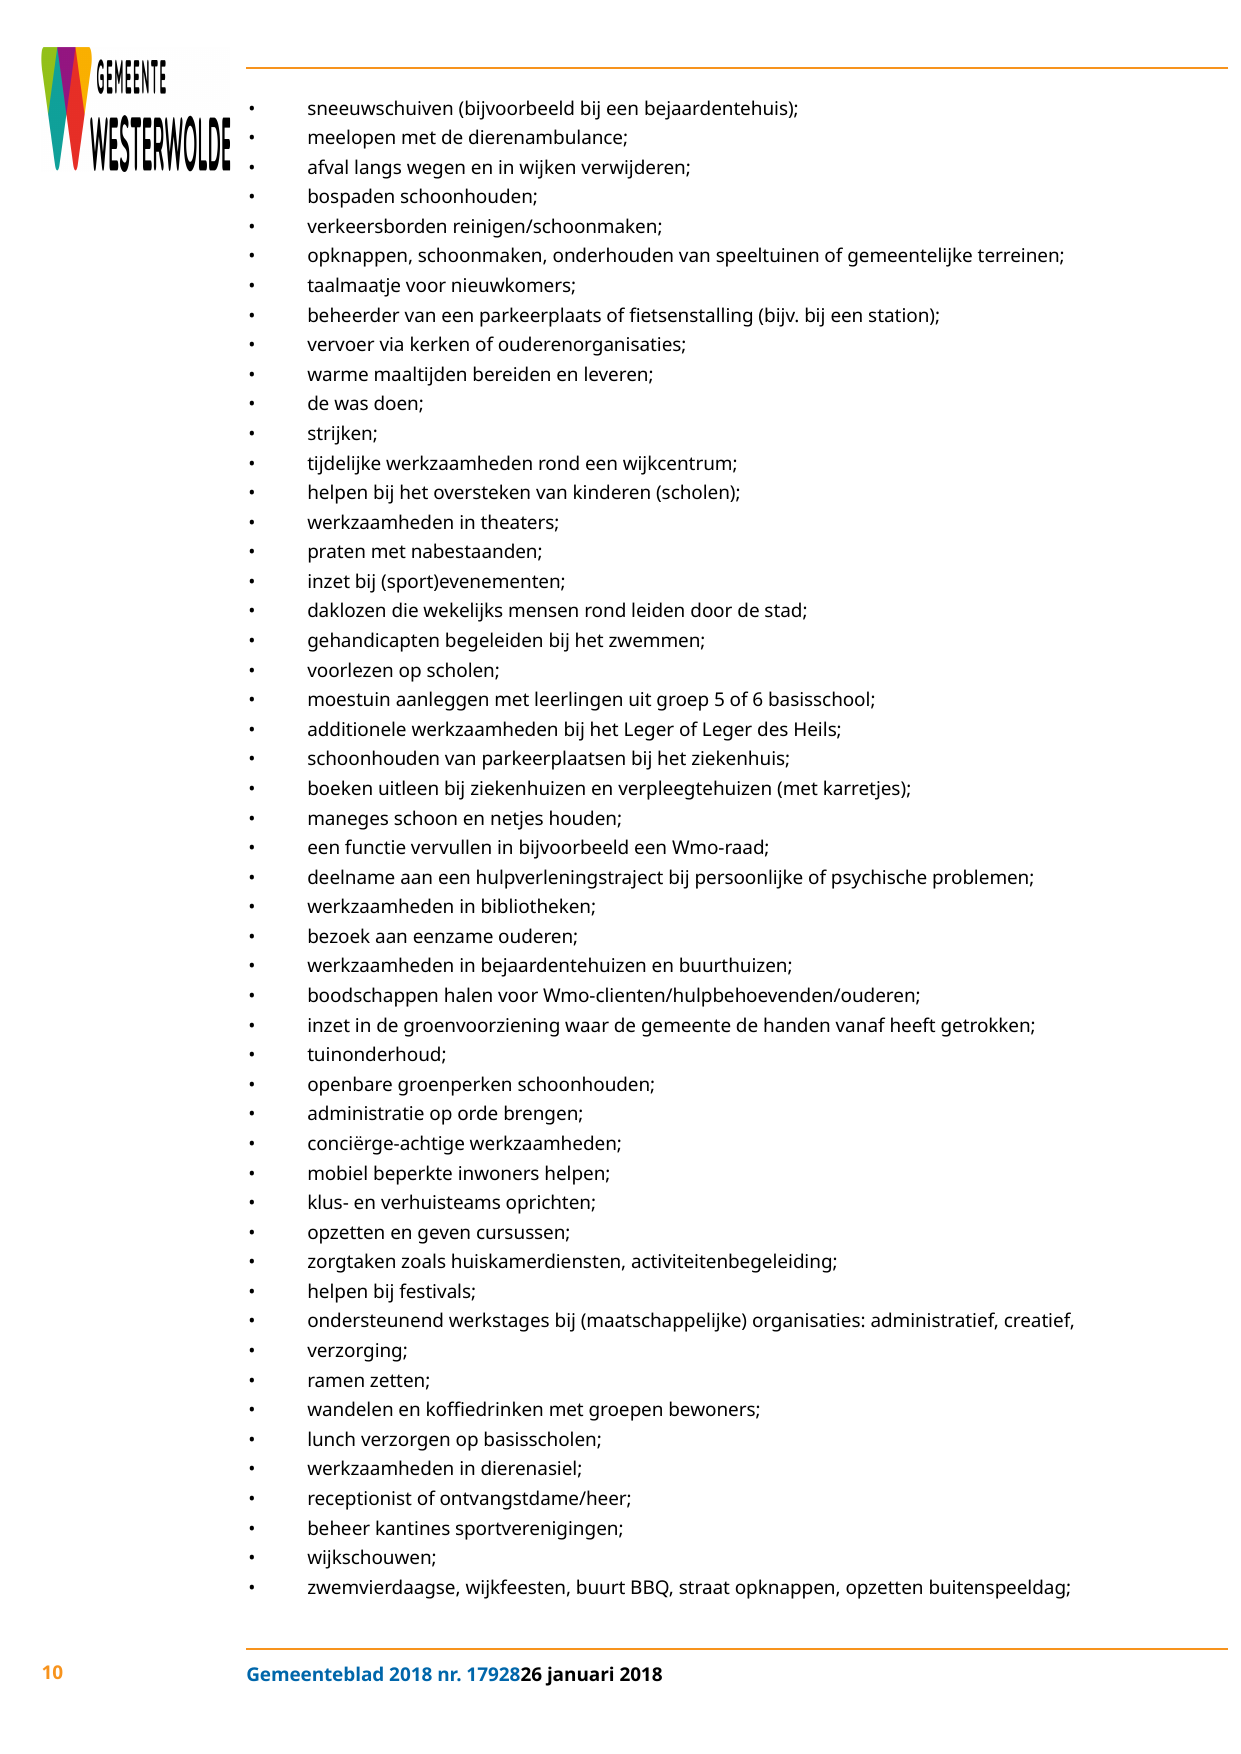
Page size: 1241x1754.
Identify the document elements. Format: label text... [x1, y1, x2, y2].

list gehandicapten begeleiden bij het zwemmen; [248, 627, 1152, 653]
list daklozen die wekelijks mensen rond leiden door de stad; [248, 598, 1152, 623]
list maneges schoon en netjes houden; [248, 805, 1152, 831]
list vervoer via kerken of ouderenorganisaties; [248, 331, 1152, 357]
list wandelen en koffiedrinken met groepen bewoners; [248, 1396, 1152, 1422]
list openbare groenperken schoonhouden; [248, 1071, 1152, 1097]
list administratie op orde brengen; [248, 1101, 1152, 1126]
list verkeersborden reinigen/schoonmaken; [248, 213, 1152, 239]
list conciërge-achtige werkzaamheden; [248, 1130, 1152, 1156]
list taalmaatje voor nieuwkomers; [248, 272, 1152, 298]
list inzet in de groenvoorziening waar de gemeente de handen vanaf heeft getrokken; [248, 1012, 1152, 1038]
list inzet bij (sport)evenementen; [248, 568, 1152, 594]
list boodschappen halen voor Wmo-clienten/hulpbehoevenden/ouderen; [248, 982, 1152, 1008]
list ondersteunend werkstages bij (maatschappelijke) organisaties: administratief, creatief, [248, 1308, 1152, 1333]
list tijdelijke werkzaamheden rond een wijkcentrum; [248, 450, 1152, 476]
list receptionist of ontvangstdame/heer; [248, 1485, 1152, 1511]
list strijken; [248, 420, 1152, 446]
list boeken uitleen bij ziekenhuizen en verpleegtehuizen (met karretjes); [248, 775, 1152, 801]
list voorlezen op scholen; [248, 657, 1152, 683]
list helpen bij het oversteken van kinderen (scholen); [248, 479, 1152, 505]
list sneeuwschuiven (bijvoorbeeld bij een bejaardentehuis); [248, 95, 1152, 121]
list werkzaamheden in dierenasiel; [248, 1456, 1152, 1481]
list de was doen; [248, 391, 1152, 416]
list bospaden schoonhouden; [248, 183, 1152, 209]
list een functie vervullen in bijvoorbeeld een Wmo-raad; [248, 834, 1152, 860]
list warme maaltijden bereiden en leveren; [248, 361, 1152, 387]
list afval langs wegen en in wijken verwijderen; [248, 154, 1152, 180]
list wijkschouwen; [248, 1544, 1152, 1570]
list opknappen, schoonmaken, onderhouden van speeltuinen of gemeentelijke terreinen; [248, 243, 1152, 268]
list deelname aan een hulpverleningstraject bij persoonlijke of psychische problemen; [248, 864, 1152, 890]
list bezoek aan eenzame ouderen; [248, 923, 1152, 949]
list meelopen met de dierenambulance; [248, 124, 1152, 150]
list klus- en verhuisteams oprichten; [248, 1189, 1152, 1215]
list beheer kantines sportverenigingen; [248, 1515, 1152, 1541]
list ramen zetten; [248, 1367, 1152, 1393]
list zorgtaken zoals huiskamerdiensten, activiteitenbegeleiding; [248, 1248, 1152, 1274]
list moestuin aanleggen met leerlingen uit groep 5 of 6 basisschool; [248, 686, 1152, 712]
list verzorging; [248, 1337, 1152, 1363]
list opzetten en geven cursussen; [248, 1219, 1152, 1245]
list zwemvierdaagse, wijkfeesten, buurt BBQ, straat opknappen, opzetten buitenspeeldag; [248, 1574, 1152, 1600]
list werkzaamheden in theaters; [248, 509, 1152, 535]
picture [41, 47, 231, 172]
list beheerder van een parkeerplaats of fietsenstalling (bijv. bij een station); [248, 302, 1152, 328]
list mobiel beperkte inwoners helpen; [248, 1160, 1152, 1186]
list schoonhouden van parkeerplaatsen bij het ziekenhuis; [248, 746, 1152, 771]
list werkzaamheden in bibliotheken; [248, 893, 1152, 919]
list additionele werkzaamheden bij het Leger of Leger des Heils; [248, 716, 1152, 742]
list werkzaamheden in bejaardentehuizen en buurthuizen; [248, 953, 1152, 978]
list helpen bij festivals; [248, 1278, 1152, 1304]
list tuinonderhoud; [248, 1041, 1152, 1067]
list praten met nabestaanden; [248, 538, 1152, 564]
list lunch verzorgen op basisscholen; [248, 1426, 1152, 1452]
